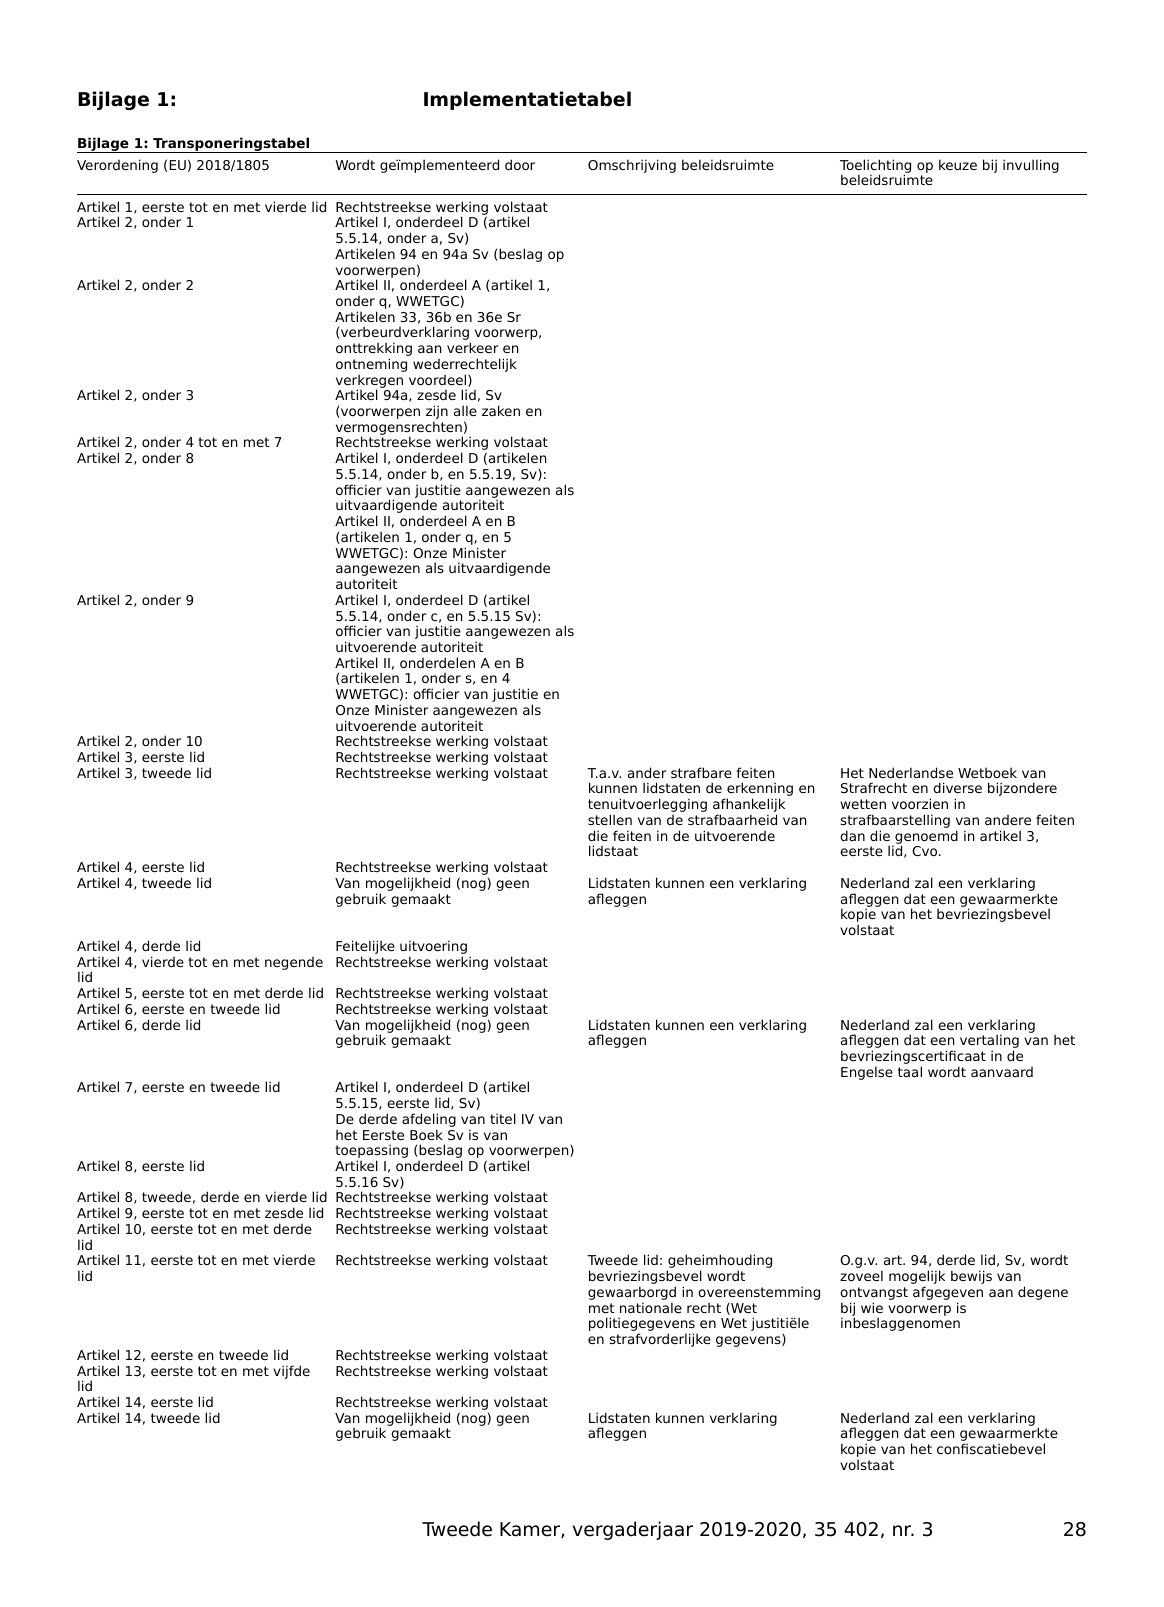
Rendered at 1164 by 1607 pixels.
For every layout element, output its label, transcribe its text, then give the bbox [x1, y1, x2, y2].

table_cell [834, 1348, 1087, 1363]
table_cell [834, 954, 1087, 986]
table_cell [834, 388, 1087, 435]
table_cell Omschrijving beleidsruimte [582, 153, 834, 194]
table_cell [582, 860, 834, 876]
table_cell O.g.v. art. 94, derde lid, Sv, wordt zoveel mogelijk bewijs van ontvangst afgegeven aan degene bij wie voorwerp is inbeslaggenomen [834, 1253, 1087, 1348]
table_cell [582, 388, 834, 435]
table_cell Rechtstreekse werking volstaat [329, 1363, 582, 1395]
table_cell Artikel 7, eerste en tweede lid [77, 1080, 329, 1159]
table_cell Artikel 4, vierde tot en met negende lid [77, 954, 329, 986]
table_cell [834, 1363, 1087, 1395]
table_cell [582, 195, 834, 215]
table_cell Artikel 2, onder 8 [77, 451, 329, 593]
table_header Bijlage 1: Transponeringstabel [77, 136, 1087, 152]
table_cell Artikel I, onderdeel D (artikel 5.5.15, eerste lid, Sv) De derde afdeling van titel IV van het Eerste Boek Sv is van toepassing (beslag op voorwerpen) [329, 1080, 582, 1159]
table_cell [834, 939, 1087, 954]
table_cell Artikel 11, eerste tot en met vierde lid [77, 1253, 329, 1348]
table_cell [582, 1222, 834, 1253]
table_cell [834, 986, 1087, 1002]
table_cell Artikel 2, onder 3 [77, 388, 329, 435]
table_cell [834, 278, 1087, 388]
table_cell T.a.v. ander strafbare feiten kunnen lidstaten de erkenning en tenuitvoerlegging afhankelijk stellen van de strafbaarheid van die feiten in de uitvoerende lidstaat [582, 766, 834, 860]
table_cell [834, 195, 1087, 215]
table_cell Artikel 6, derde lid [77, 1017, 329, 1080]
table_cell [834, 1159, 1087, 1190]
table_cell Artikel 14, eerste lid [77, 1395, 329, 1411]
table_cell [582, 954, 834, 986]
table_cell Rechtstreekse werking volstaat [329, 1190, 582, 1206]
table_cell [582, 734, 834, 750]
table_cell Rechtstreekse werking volstaat [329, 195, 582, 215]
table_cell [582, 1159, 834, 1190]
table_cell Artikel 14, tweede lid [77, 1411, 329, 1473]
table_cell Rechtstreekse werking volstaat [329, 1348, 582, 1363]
table_cell Rechtstreekse werking volstaat [329, 1222, 582, 1253]
table_cell [582, 451, 834, 593]
table_cell Lidstaten kunnen verklaring afleggen [582, 1411, 834, 1473]
table_cell Artikel 12, eerste en tweede lid [77, 1348, 329, 1363]
table_cell [834, 593, 1087, 734]
table_cell [582, 1395, 834, 1411]
table_cell Van mogelijkheid (nog) geen gebruik gemaakt [329, 1411, 582, 1473]
table_cell Artikel 4, tweede lid [77, 876, 329, 939]
table_cell Tweede lid: geheimhouding bevriezingsbevel wordt gewaarborgd in overeenstemming met nationale recht (Wet politiegegevens en Wet justitiële en strafvorderlijke gegevens) [582, 1253, 834, 1348]
table_cell Artikel 94a, zesde lid, Sv (voorwerpen zijn alle zaken en vermogensrechten) [329, 388, 582, 435]
table_cell [582, 1363, 834, 1395]
table_cell [834, 1395, 1087, 1411]
table_cell Artikel 2, onder 2 [77, 278, 329, 388]
table_cell Rechtstreekse werking volstaat [329, 1002, 582, 1017]
table_cell Artikel 3, eerste lid [77, 750, 329, 766]
table_cell Artikel 10, eerste tot en met derde lid [77, 1222, 329, 1253]
table_cell Artikel 4, derde lid [77, 939, 329, 954]
table_cell Het Nederlandse Wetboek van Strafrecht en diverse bijzondere wetten voorzien in strafbaarstelling van andere feiten dan die genoemd in artikel 3, eerste lid, Cvo. [834, 766, 1087, 860]
table_cell [834, 215, 1087, 278]
table_cell [582, 435, 834, 451]
table_cell [582, 1348, 834, 1363]
table_cell [834, 451, 1087, 593]
table_cell Artikel 8, tweede, derde en vierde lid [77, 1190, 329, 1206]
table_cell Artikel 9, eerste tot en met zesde lid [77, 1206, 329, 1222]
table_cell Artikel 2, onder 9 [77, 593, 329, 734]
table_cell Artikel 13, eerste tot en met vijfde lid [77, 1363, 329, 1395]
table_cell Van mogelijkheid (nog) geen gebruik gemaakt [329, 1017, 582, 1080]
table_cell [834, 750, 1087, 766]
table_cell Nederland zal een verklaring afleggen dat een vertaling van het bevriezingscertificaat in de Engelse taal wordt aanvaard [834, 1017, 1087, 1080]
table_cell Artikel 6, eerste en tweede lid [77, 1002, 329, 1017]
table_cell [582, 1002, 834, 1017]
table_cell Artikel I, onderdeel D (artikel 5.5.14, onder a, Sv) Artikelen 94 en 94a Sv (beslag op voorwerpen) [329, 215, 582, 278]
table_cell [582, 1206, 834, 1222]
table_cell [582, 278, 834, 388]
table_cell Artikel 2, onder 10 [77, 734, 329, 750]
subtitle Bijlage 1: Implementatietabel [77, 89, 1087, 111]
table_cell [834, 1002, 1087, 1017]
table_cell [834, 435, 1087, 451]
table_cell Rechtstreekse werking volstaat [329, 1253, 582, 1348]
table_cell Artikel 2, onder 1 [77, 215, 329, 278]
table_cell Rechtstreekse werking volstaat [329, 1395, 582, 1411]
table_cell Rechtstreekse werking volstaat [329, 435, 582, 451]
table_cell [834, 1190, 1087, 1206]
table_cell Artikel I, onderdeel D (artikel 5.5.16 Sv) [329, 1159, 582, 1190]
table_cell Rechtstreekse werking volstaat [329, 954, 582, 986]
table_cell Artikel 1, eerste tot en met vierde lid [77, 195, 329, 215]
table_cell Artikel 5, eerste tot en met derde lid [77, 986, 329, 1002]
table_cell [582, 986, 834, 1002]
table_cell Rechtstreekse werking volstaat [329, 986, 582, 1002]
table_cell Rechtstreekse werking volstaat [329, 750, 582, 766]
table_cell [834, 734, 1087, 750]
table_cell [834, 1222, 1087, 1253]
table_cell [582, 750, 834, 766]
table_cell Rechtstreekse werking volstaat [329, 766, 582, 860]
table_cell [582, 1190, 834, 1206]
table_cell [582, 1080, 834, 1159]
table_cell Nederland zal een verklaring afleggen dat een gewaarmerkte kopie van het confiscatiebevel volstaat [834, 1411, 1087, 1473]
table_cell Artikel I, onderdeel D (artikelen 5.5.14, onder b, en 5.5.19, Sv): officier van justitie aangewezen als uitvaardigende autoriteit Artikel II, onderdeel A en B (artikelen 1, onder q, en 5 WWETGC): Onze Minister aangewezen als uitvaardigende autoriteit [329, 451, 582, 593]
table_cell Nederland zal een verklaring afleggen dat een gewaarmerkte kopie van het bevriezingsbevel volstaat [834, 876, 1087, 939]
table_cell Lidstaten kunnen een verklaring afleggen [582, 1017, 834, 1080]
table_cell Feitelijke uitvoering [329, 939, 582, 954]
table_cell Wordt geïmplementeerd door [329, 153, 582, 194]
table_cell Artikel 2, onder 4 tot en met 7 [77, 435, 329, 451]
table_cell Artikel 4, eerste lid [77, 860, 329, 876]
table_cell Rechtstreekse werking volstaat [329, 860, 582, 876]
table_cell Rechtstreekse werking volstaat [329, 734, 582, 750]
table_cell Lidstaten kunnen een verklaring afleggen [582, 876, 834, 939]
table_cell [582, 215, 834, 278]
table_cell Verordening (EU) 2018/1805 [77, 153, 329, 194]
table_cell Artikel II, onderdeel A (artikel 1, onder q, WWETGC) Artikelen 33, 36b en 36e Sr (verbeurdverklaring voorwerp, onttrekking aan verkeer en ontneming wederrechtelijk verkregen voordeel) [329, 278, 582, 388]
table_cell Artikel 3, tweede lid [77, 766, 329, 860]
table_cell Rechtstreekse werking volstaat [329, 1206, 582, 1222]
table_cell [582, 939, 834, 954]
table_cell Artikel I, onderdeel D (artikel 5.5.14, onder c, en 5.5.15 Sv): officier van justitie aangewezen als uitvoerende autoriteit Artikel II, onderdelen A en B (artikelen 1, onder s, en 4 WWETGC): officier van justitie en Onze Minister aangewezen als uitvoerende autoriteit [329, 593, 582, 734]
table_cell Van mogelijkheid (nog) geen gebruik gemaakt [329, 876, 582, 939]
table_cell [834, 1206, 1087, 1222]
table_cell Artikel 8, eerste lid [77, 1159, 329, 1190]
table_cell [834, 1080, 1087, 1159]
table_cell [582, 593, 834, 734]
table_cell [834, 860, 1087, 876]
table_cell Toelichting op keuze bij invulling beleidsruimte [834, 153, 1087, 194]
